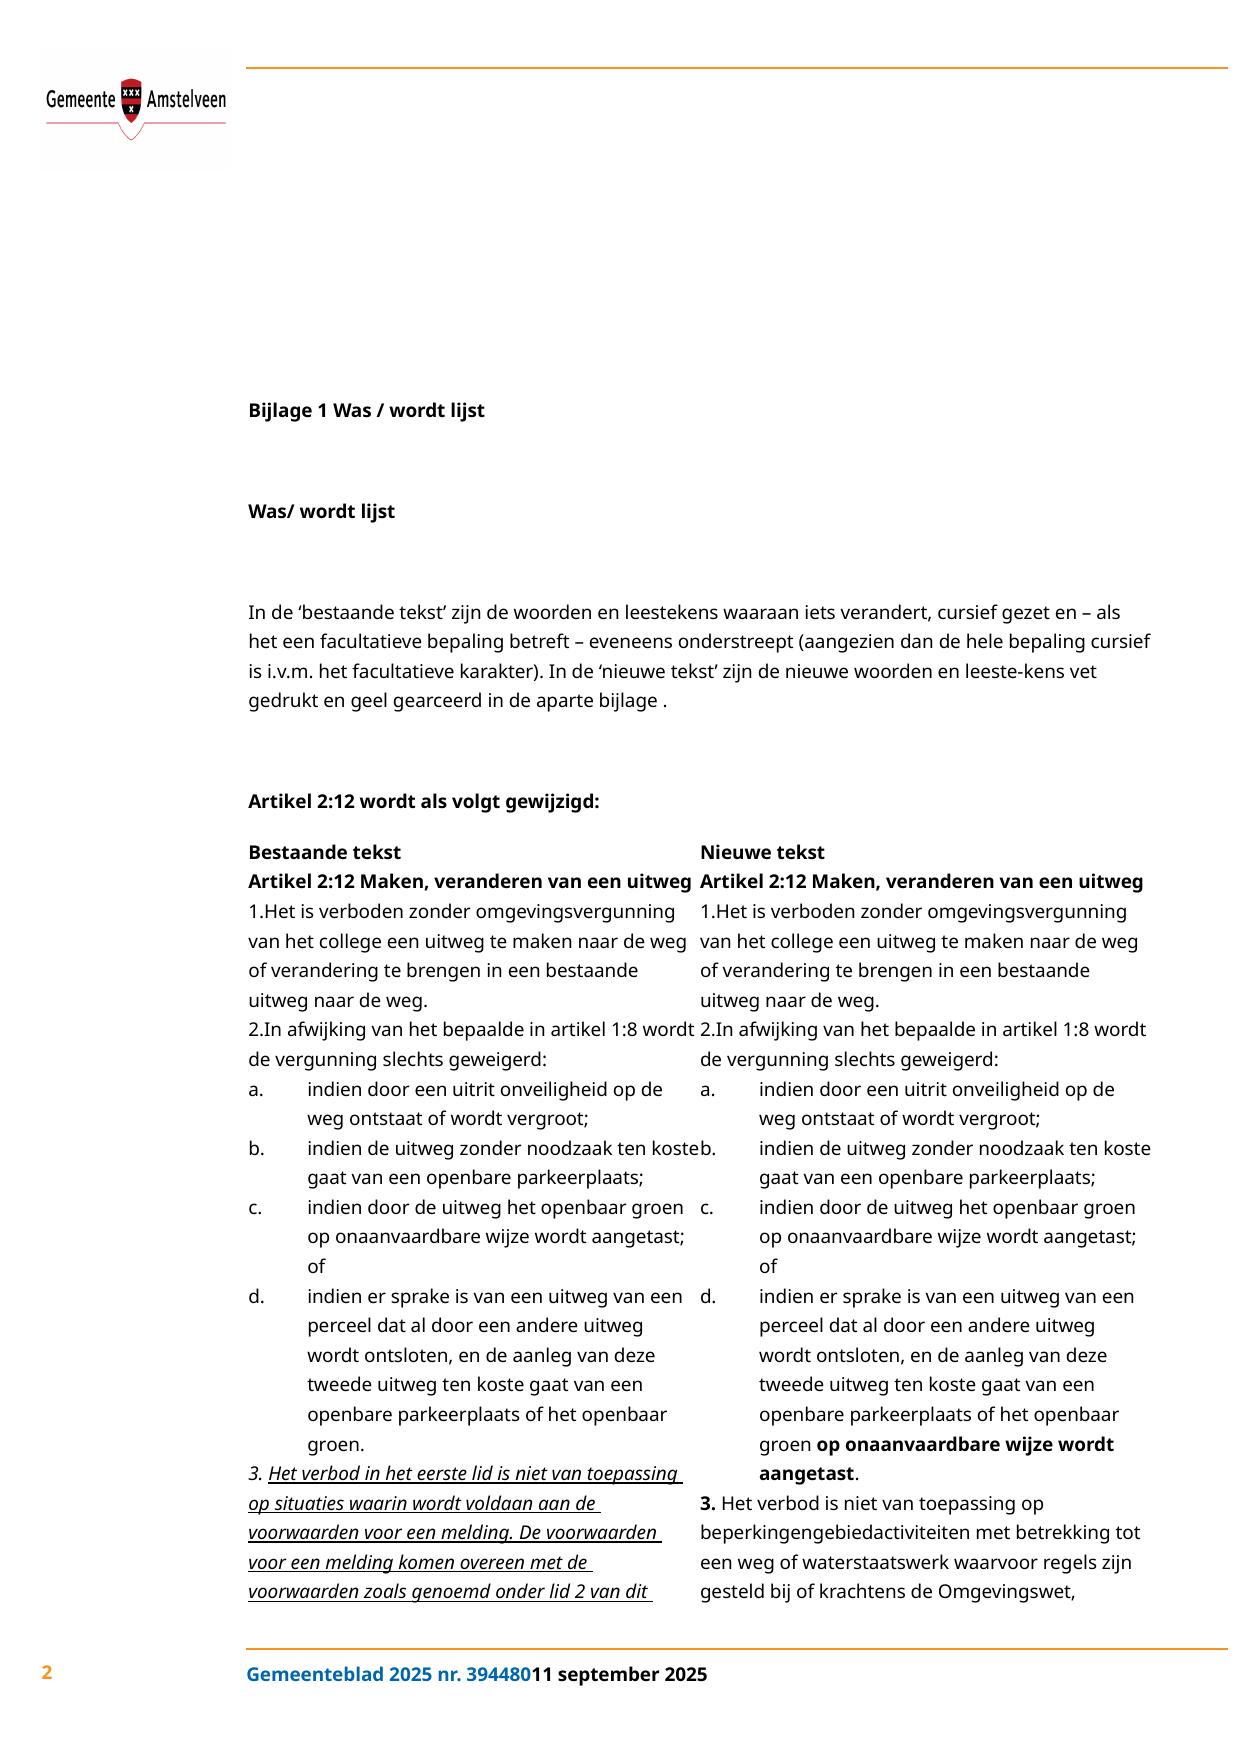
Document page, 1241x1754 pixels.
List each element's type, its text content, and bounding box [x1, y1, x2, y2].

text Bijlage 1 Was / wordt lijst [248, 397, 1152, 423]
text In de ‘bestaande tekst’ zijn de woorden en leestekens waaraan iets verandert, cursief gezet en – als het een facultatieve bepaling betreft – eveneens onderstreept (aangezien dan de hele bepaling cursief is i.v.m. het facultatieve karakter). In de ‘nieuwe tekst’ zijn de nieuwe woorden en leeste-kens vet gedrukt en geel gearceerd in de aparte bijlage . [248, 599, 1152, 713]
text Was/ wordt lijst [248, 498, 1152, 524]
text Artikel 2:12 wordt als volgt gewijzigd: [248, 788, 1152, 814]
picture [41, 47, 231, 172]
table_header Bestaande tekst Artikel 2:12 Maken, veranderen van een uitweg 1.Het is verboden zonder omgevingsvergunning van het college een uitweg te maken naar de weg of verandering te brengen in een bestaande uitweg naar de weg. 2.In afwijking van het bepaalde in artikel 1:8 wordt de vergunning slechts geweigerd: indien door een uitrit onveiligheid op de weg ontstaat of wordt vergroot; indien de uitweg zonder noodzaak ten koste gaat van een openbare parkeerplaats; indien door de uitweg het openbaar groen op onaanvaardbare wijze wordt aangetast; of indien er sprake is van een uitweg van een perceel dat al door een andere uitweg wordt ontsloten, en de aanleg van deze tweede uitweg ten koste gaat van een openbare parkeerplaats of het openbaar groen. 3. Het verbod in het eerste lid is niet van toepassing op situaties waarin wordt voldaan aan de voorwaarden voor een melding. De voorwaarden voor een melding komen overeen met de voorwaarden zoals genoemd onder lid 2 van dit [248, 839, 700, 1604]
table_header Nieuwe tekst Artikel 2:12 Maken, veranderen van een uitweg 1.Het is verboden zonder omgevingsvergunning van het college een uitweg te maken naar de weg of verandering te brengen in een bestaande uitweg naar de weg. 2.In afwijking van het bepaalde in artikel 1:8 wordt de vergunning slechts geweigerd: indien door een uitrit onveiligheid op de weg ontstaat of wordt vergroot; indien de uitweg zonder noodzaak ten koste gaat van een openbare parkeerplaats; indien door de uitweg het openbaar groen op onaanvaardbare wijze wordt aangetast; of indien er sprake is van een uitweg van een perceel dat al door een andere uitweg wordt ontsloten, en de aanleg van deze tweede uitweg ten koste gaat van een openbare parkeerplaats of het openbaar groen op onaanvaardbare wijze wordt aangetast. 3. Het verbod is niet van toepassing op beperkingengebiedactiviteiten met betrekking tot een weg of waterstaatswerk waarvoor regels zijn gesteld bij of krachtens de Omgevingswet, [700, 839, 1152, 1604]
